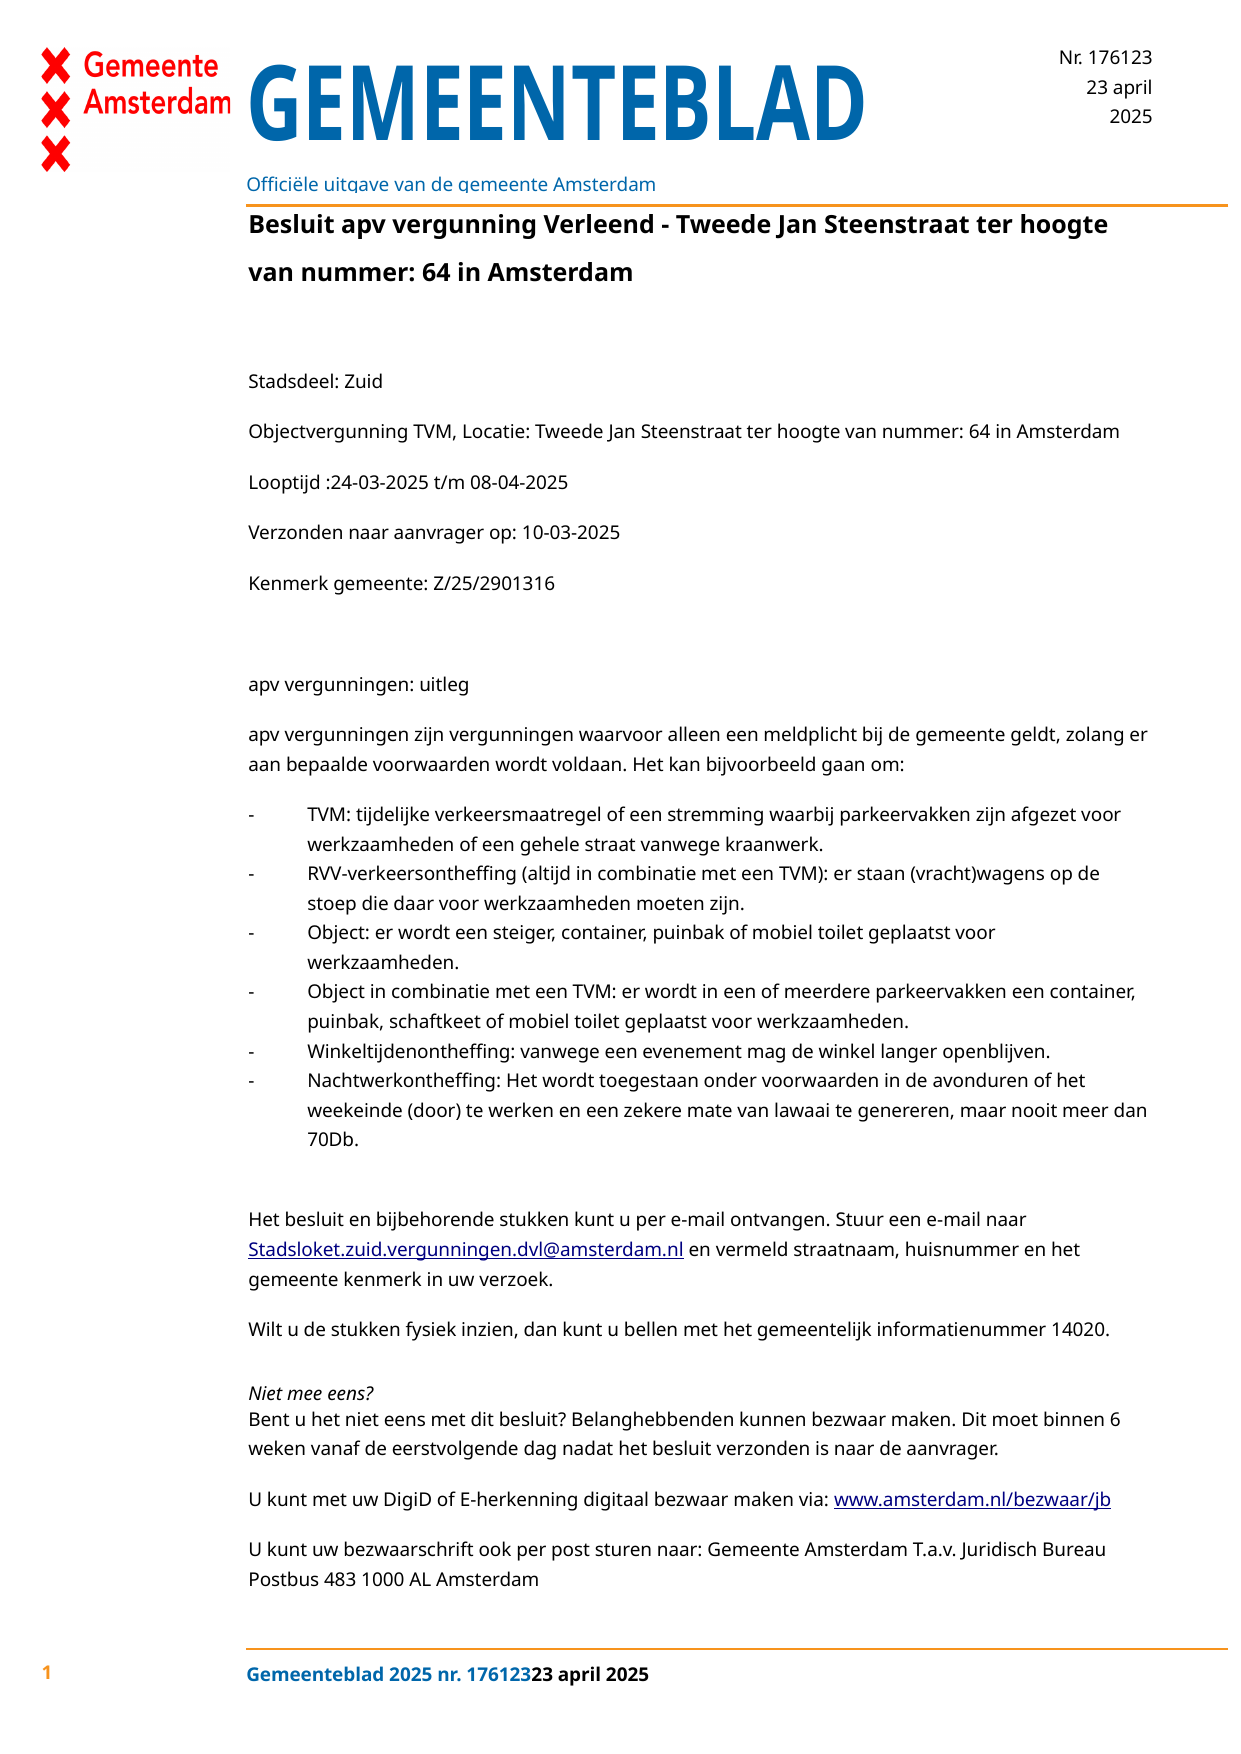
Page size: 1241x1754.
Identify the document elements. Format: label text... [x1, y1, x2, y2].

text U kunt met uw DigiD of E-herkenning digitaal bezwaar maken via: www.amsterdam.nl/bezwaar/jb [248, 1486, 1152, 1512]
text Besluit apv vergunning Verleend - Tweede Jan Steenstraat ter hoogte van nummer: 64 in Amsterdam [248, 207, 1152, 288]
text apv vergunningen zijn vergunningen waarvoor alleen een meldplicht bij de gemeente geldt, zolang er aan bepaalde voorwaarden wordt voldaan. Het kan bijvoorbeeld gaan om: [248, 721, 1152, 777]
text Het besluit en bijbehorende stukken kunt u per e-mail ontvangen. Stuur een e-mail naar Stadsloket.zuid.vergunningen.dvl@amsterdam.nl en vermeld straatnaam, huisnummer en het gemeente kenmerk in uw verzoek. [248, 1207, 1152, 1292]
list RVV-verkeersontheffing (altijd in combinatie met een TVM): er staan (vracht)wagens op de stoep die daar voor werkzaamheden moeten zijn. [248, 860, 1152, 916]
list Nachtwerkontheffing: Het wordt toegestaan onder voorwaarden in de avonduren of het weekeinde (door) te werken en een zekere mate van lawaai te genereren, maar nooit meer dan 70Db. [248, 1067, 1152, 1152]
text Bent u het niet eens met dit besluit? Belanghebbenden kunnen bezwaar maken. Dit moet binnen 6 weken vanaf de eerstvolgende dag nadat het besluit verzonden is naar de aanvrager. [248, 1406, 1152, 1461]
text Looptijd :24-03-2025 t/m 08-04-2025 [248, 469, 1152, 495]
picture [41, 47, 231, 172]
list Winkeltijdenontheffing: vanwege een evenement mag de winkel langer openblijven. [248, 1038, 1152, 1064]
text Niet mee eens? [248, 1380, 1152, 1406]
text Verzonden naar aanvrager op: 10-03-2025 [248, 519, 1152, 545]
text Stadsdeel: Zuid [248, 368, 1152, 394]
text Wilt u de stukken fysiek inzien, dan kunt u bellen met het gemeentelijk informatienummer 14020. [248, 1316, 1152, 1342]
text Kenmerk gemeente: Z/25/2901316 [248, 570, 1152, 596]
text U kunt uw bezwaarschrift ook per post sturen naar: Gemeente Amsterdam T.a.v. Juridisch Bureau Postbus 483 1000 AL Amsterdam [248, 1536, 1152, 1592]
list Object: er wordt een steiger, container, puinbak of mobiel toilet geplaatst voor werkzaamheden. [248, 919, 1152, 975]
list TVM: tijdelijke verkeersmaatregel of een stremming waarbij parkeervakken zijn afgezet voor werkzaamheden of een gehele straat vanwege kraanwerk. [248, 801, 1152, 857]
list Object in combinatie met een TVM: er wordt in een of meerdere parkeervakken een container, puinbak, schaftkeet of mobiel toilet geplaatst voor werkzaamheden. [248, 979, 1152, 1034]
text apv vergunningen: uitleg [248, 671, 1152, 697]
text Objectvergunning TVM, Locatie: Tweede Jan Steenstraat ter hoogte van nummer: 64 in Amsterdam [248, 419, 1152, 444]
